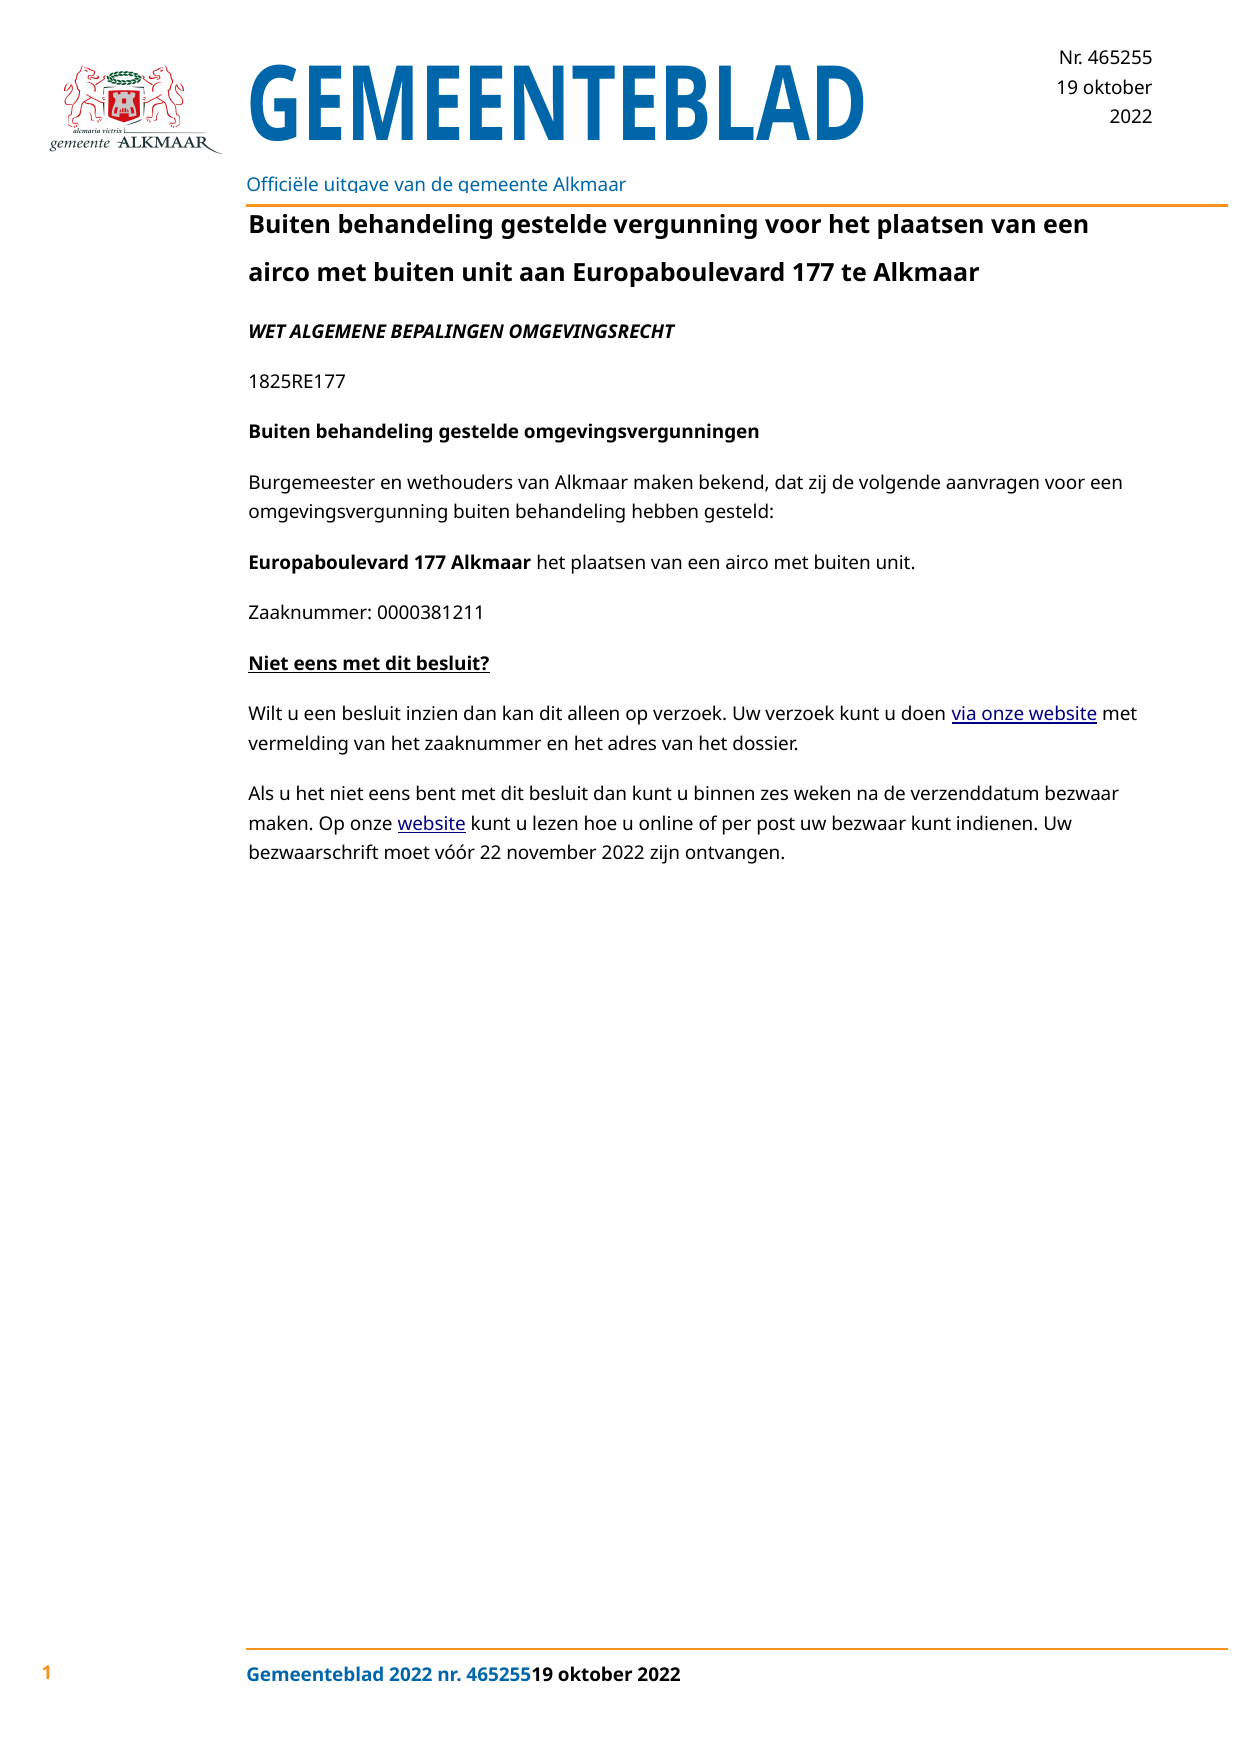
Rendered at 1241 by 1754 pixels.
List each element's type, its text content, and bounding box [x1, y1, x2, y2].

text Burgemeester en wethouders van Alkmaar maken bekend, dat zij de volgende aanvragen voor een omgevingsvergunning buiten behandeling hebben gesteld: [248, 469, 1152, 524]
text Wilt u een besluit inzien dan kan dit alleen op verzoek. Uw verzoek kunt u doen via onze website met vermelding van het zaaknummer en het adres van het dossier. [248, 700, 1152, 756]
text Buiten behandeling gestelde vergunning voor het plaatsen van een airco met buiten unit aan Europaboulevard 177 te Alkmaar [248, 207, 1152, 288]
text Niet eens met dit besluit? [248, 650, 1152, 676]
text Zaaknummer: 0000381211 [248, 599, 1152, 625]
text Als u het niet eens bent met dit besluit dan kunt u binnen zes weken na de verzenddatum bezwaar maken. Op onze website kunt u lezen hoe u online of per post uw bezwaar kunt indienen. Uw bezwaarschrift moet vóór 22 november 2022 zijn ontvangen. [248, 780, 1152, 865]
text WET ALGEMENE BEPALINGEN OMGEVINGSRECHT [248, 318, 1152, 344]
picture [41, 47, 231, 172]
text 1825RE177 [248, 368, 1152, 394]
text Buiten behandeling gestelde omgevingsvergunningen [248, 419, 1152, 444]
text Europaboulevard 177 Alkmaar het plaatsen van een airco met buiten unit. [248, 549, 1152, 575]
